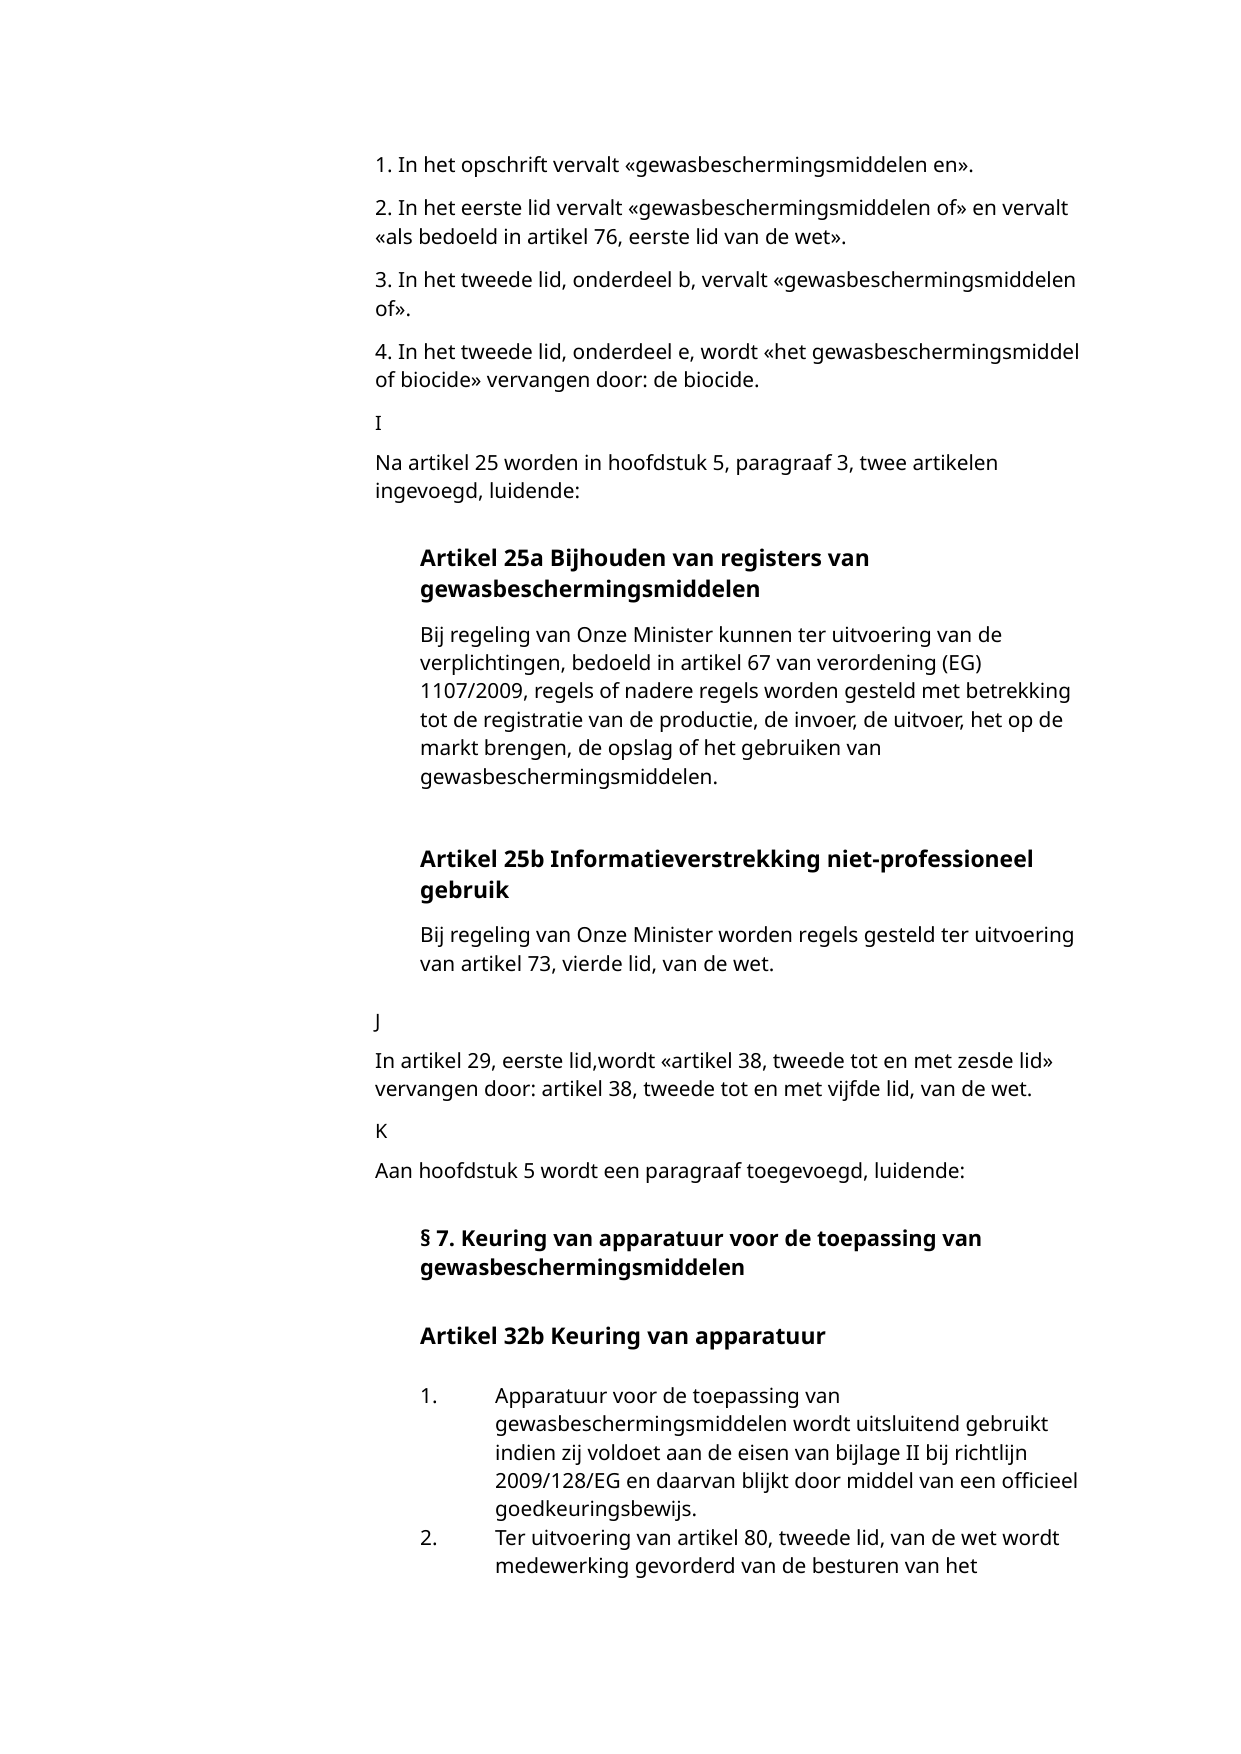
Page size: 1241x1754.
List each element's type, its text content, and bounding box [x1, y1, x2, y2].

list Apparatuur voor de toepassing van gewasbeschermingsmiddelen wordt uitsluitend gebruikt indien zij voldoet aan de eisen van bijlage II bij richtlijn 2009/128/EG en daarvan blijkt door middel van een officieel goedkeuringsbewijs. [420, 1381, 1090, 1523]
subtitle § 7. Keuring van apparatuur voor de toepassing van gewasbeschermingsmiddelen [420, 1222, 1090, 1282]
list Ter uitvoering van artikel 80, tweede lid, van de wet wordt medewerking gevorderd van de besturen van het [420, 1523, 1090, 1580]
text Na artikel 25 worden in hoofdstuk 5, paragraaf 3, twee artikelen ingevoegd, luidende: [375, 448, 1090, 505]
text 2. In het eerste lid vervalt «gewasbeschermingsmiddelen of» en vervalt «als bedoeld in artikel 76, eerste lid van de wet». [375, 193, 1090, 250]
text In artikel 29, eerste lid,wordt «artikel 38, tweede tot en met zesde lid» vervangen door: artikel 38, tweede tot en met vijfde lid, van de wet. [375, 1046, 1090, 1103]
subtitle Artikel 25b Informatieverstrekking niet-professioneel gebruik [420, 843, 1090, 905]
text 1. In het opschrift vervalt «gewasbeschermingsmiddelen en». [375, 150, 1090, 178]
subtitle Artikel 32b Keuring van apparatuur [420, 1319, 1090, 1351]
text K [375, 1118, 1090, 1145]
text 4. In het tweede lid, onderdeel e, wordt «het gewasbeschermingsmiddel of biocide» vervangen door: de biocide. [375, 337, 1090, 394]
text I [375, 409, 1090, 436]
text 3. In het tweede lid, onderdeel b, vervalt «gewasbeschermingsmiddelen of». [375, 265, 1090, 322]
subtitle Artikel 25a Bijhouden van registers van gewasbeschermingsmiddelen [420, 542, 1090, 605]
text Aan hoofdstuk 5 wordt een paragraaf toegevoegd, luidende: [375, 1157, 1090, 1185]
text J [375, 1007, 1090, 1034]
text Bij regeling van Onze Minister kunnen ter uitvoering van de verplichtingen, bedoeld in artikel 67 van verordening (EG) 1107/2009, regels of nadere regels worden gesteld met betrekking tot de registratie van de productie, de invoer, de uitvoer, het op de markt brengen, de opslag of het gebruiken van gewasbeschermingsmiddelen. [420, 620, 1090, 790]
text Bij regeling van Onze Minister worden regels gesteld ter uitvoering van artikel 73, vierde lid, van de wet. [420, 920, 1090, 977]
